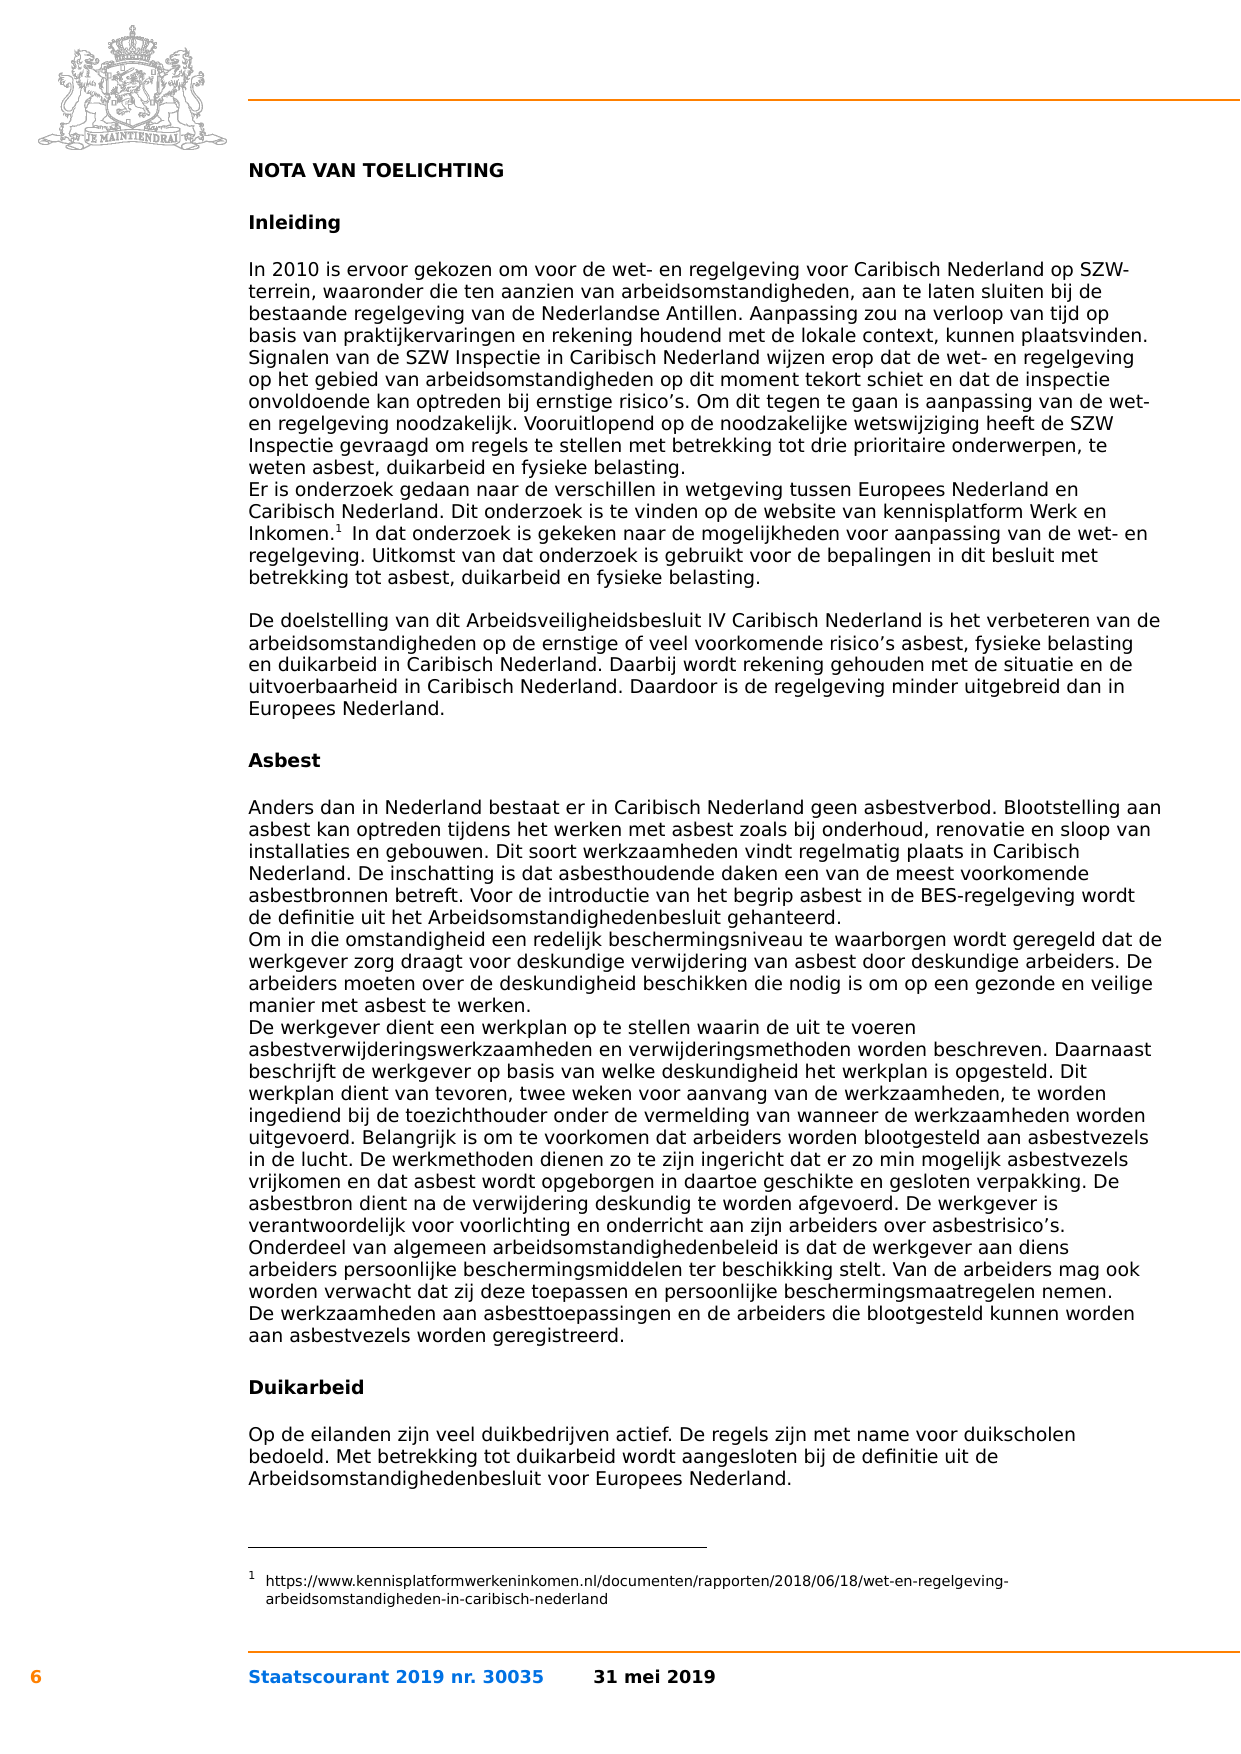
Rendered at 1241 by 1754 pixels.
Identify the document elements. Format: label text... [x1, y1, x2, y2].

subtitle Asbest [248, 750, 1163, 772]
text Signalen van de SZW Inspectie in Caribisch Nederland wijzen erop dat de wet- en regelgeving op het gebied van arbeidsomstandigheden op dit moment tekort schiet en dat de inspectie onvoldoende kan optreden bij ernstige risico’s. Om dit tegen te gaan is aanpassing van de wet- en regelgeving noodzakelijk. Vooruitlopend op de noodzakelijke wetswijziging heeft de SZW Inspectie gevraagd om regels te stellen met betrekking tot drie prioritaire onderwerpen, te weten asbest, duikarbeid en fysieke belasting. [248, 347, 1163, 479]
text De doelstelling van dit Arbeidsveiligheidsbesluit IV Caribisch Nederland is het verbeteren van de arbeidsomstandigheden op de ernstige of veel voorkomende risico’s asbest, fysieke belasting en duikarbeid in Caribisch Nederland. Daarbij wordt rekening gehouden met de situatie en de uitvoerbaarheid in Caribisch Nederland. Daardoor is de regelgeving minder uitgebreid dan in Europees Nederland. [248, 610, 1163, 720]
subtitle NOTA VAN TOELICHTING [248, 160, 1163, 182]
text Op de eilanden zijn veel duikbedrijven actief. De regels zijn met name voor duikscholen bedoeld. Met betrekking tot duikarbeid wordt aangesloten bij de definitie uit de Arbeidsomstandighedenbesluit voor Europees Nederland. [248, 1424, 1163, 1490]
text Om in die omstandigheid een redelijk beschermingsniveau te waarborgen wordt geregeld dat de werkgever zorg draagt voor deskundige verwijdering van asbest door deskundige arbeiders. De arbeiders moeten over de deskundigheid beschikken die nodig is om op een gezonde en veilige manier met asbest te werken. [248, 929, 1163, 1017]
text In 2010 is ervoor gekozen om voor de wet- en regelgeving voor Caribisch Nederland op SZW-terrein, waaronder die ten aanzien van arbeidsomstandigheden, aan te laten sluiten bij de bestaande regelgeving van de Nederlandse Antillen. Aanpassing zou na verloop van tijd op basis van praktijkervaringen en rekening houdend met de lokale context, kunnen plaatsvinden. [248, 259, 1163, 347]
text Anders dan in Nederland bestaat er in Caribisch Nederland geen asbestverbod. Blootstelling aan asbest kan optreden tijdens het werken met asbest zoals bij onderhoud, renovatie en sloop van installaties en gebouwen. Dit soort werkzaamheden vindt regelmatig plaats in Caribisch Nederland. De inschatting is dat asbesthoudende daken een van de meest voorkomende asbestbronnen betreft. Voor de introductie van het begrip asbest in de BES-regelgeving wordt de definitie uit het Arbeidsomstandighedenbesluit gehanteerd. [248, 797, 1163, 929]
text De werkzaamheden aan asbesttoepassingen en de arbeiders die blootgesteld kunnen worden aan asbestvezels worden geregistreerd. [248, 1303, 1163, 1347]
text https://www.kennisplatformwerkeninkomen.nl/documenten/rapporten/2018/06/18/wet-en-regelgeving-arbeidsomstandigheden-in-caribisch-nederland [248, 1569, 1163, 1608]
text Er is onderzoek gedaan naar de verschillen in wetgeving tussen Europees Nederland en Caribisch Nederland. Dit onderzoek is te vinden op de website van kennisplatform Werk en Inkomen. In dat onderzoek is gekeken naar de mogelijkheden voor aanpassing van de wet- en regelgeving. Uitkomst van dat onderzoek is gebruikt voor de bepalingen in dit besluit met betrekking tot asbest, duikarbeid en fysieke belasting. [248, 479, 1163, 588]
text De werkgever dient een werkplan op te stellen waarin de uit te voeren asbestverwijderingswerkzaamheden en verwijderingsmethoden worden beschreven. Daarnaast beschrijft de werkgever op basis van welke deskundigheid het werkplan is opgesteld. Dit werkplan dient van tevoren, twee weken voor aanvang van de werkzaamheden, te worden ingediend bij de toezichthouder onder de vermelding van wanneer de werkzaamheden worden uitgevoerd. Belangrijk is om te voorkomen dat arbeiders worden blootgesteld aan asbestvezels in de lucht. De werkmethoden dienen zo te zijn ingericht dat er zo min mogelijk asbestvezels vrijkomen en dat asbest wordt opgeborgen in daartoe geschikte en gesloten verpakking. De asbestbron dient na de verwijdering deskundig te worden afgevoerd. De werkgever is verantwoordelijk voor voorlichting en onderricht aan zijn arbeiders over asbestrisico’s. Onderdeel van algemeen arbeidsomstandighedenbeleid is dat de werkgever aan diens arbeiders persoonlijke beschermingsmiddelen ter beschikking stelt. Van de arbeiders mag ook worden verwacht dat zij deze toepassen en persoonlijke beschermingsmaatregelen nemen. [248, 1017, 1163, 1303]
subtitle Inleiding [248, 212, 1163, 234]
picture [38, 25, 227, 150]
subtitle Duikarbeid [248, 1377, 1163, 1399]
